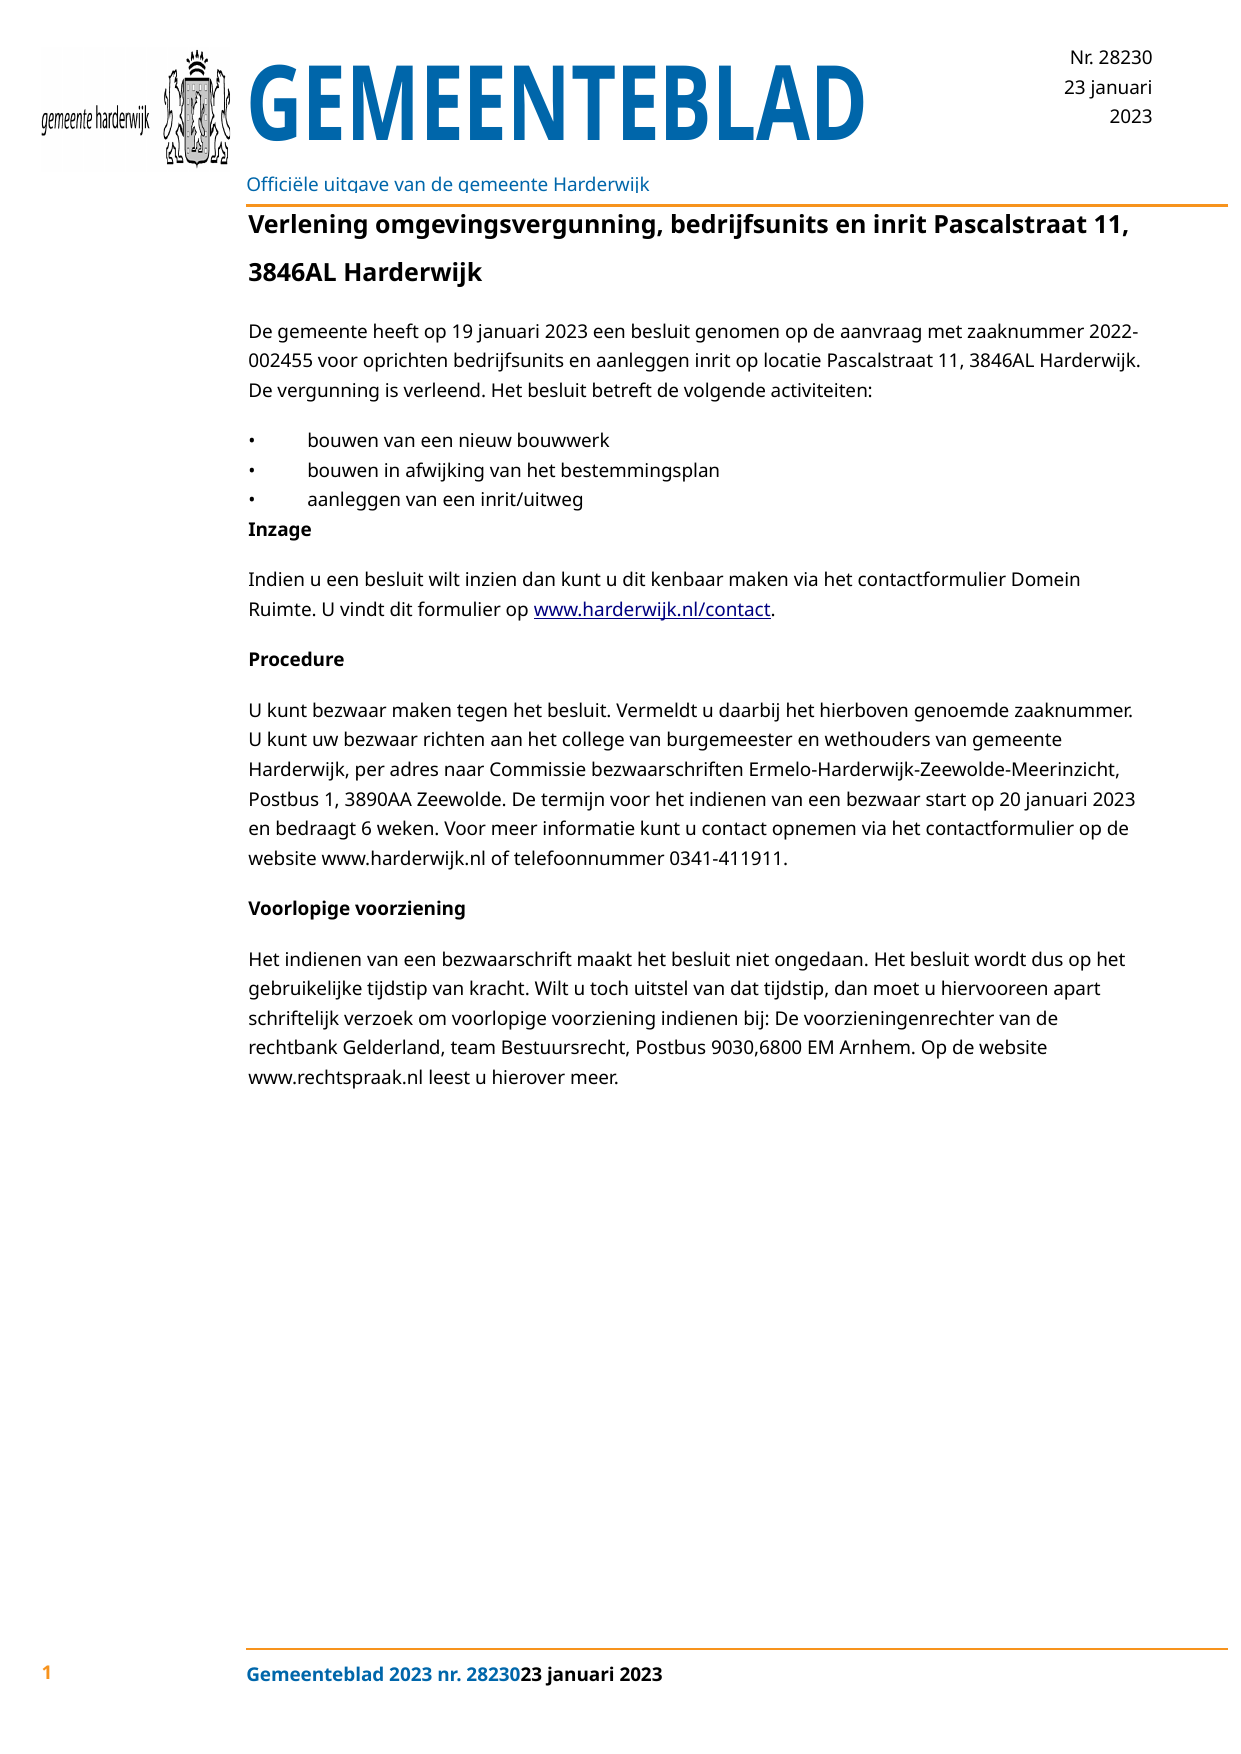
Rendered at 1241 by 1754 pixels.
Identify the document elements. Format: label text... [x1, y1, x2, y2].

text Verlening omgevingsvergunning, bedrijfsunits en inrit Pascalstraat 11, 3846AL Harderwijk [248, 207, 1152, 288]
list aanleggen van een inrit/uitweg [248, 487, 1152, 512]
list bouwen in afwijking van het bestemmingsplan [248, 457, 1152, 483]
list bouwen van een nieuw bouwwerk [248, 427, 1152, 453]
text Procedure [248, 647, 1152, 672]
text Het indienen van een bezwaarschrift maakt het besluit niet ongedaan. Het besluit wordt dus op het gebruikelijke tijdstip van kracht. Wilt u toch uitstel van dat tijdstip, dan moet u hiervooreen apart schriftelijk verzoek om voorlopige voorziening indienen bij: De voorzieningenrechter van de rechtbank Gelderland, team Bestuursrecht, Postbus 9030,6800 EM Arnhem. Op de website www.rechtspraak.nl leest u hierover meer. [248, 946, 1152, 1090]
text De gemeente heeft op 19 januari 2023 een besluit genomen op de aanvraag met zaaknummer 2022-002455 voor oprichten bedrijfsunits en aanleggen inrit op locatie Pascalstraat 11, 3846AL Harderwijk. De vergunning is verleend. Het besluit betreft de volgende activiteiten: [248, 318, 1152, 403]
text U kunt bezwaar maken tegen het besluit. Vermeldt u daarbij het hierboven genoemde zaaknummer. U kunt uw bezwaar richten aan het college van burgemeester en wethouders van gemeente Harderwijk, per adres naar Commissie bezwaarschriften Ermelo-Harderwijk-Zeewolde-Meerinzicht, Postbus 1, 3890AA Zeewolde. De termijn voor het indienen van een bezwaar start op 20 januari 2023 en bedraagt 6 weken. Voor meer informatie kunt u contact opnemen via het contactformulier op de website www.harderwijk.nl of telefoonnummer 0341-411911. [248, 697, 1152, 871]
text Indien u een besluit wilt inzien dan kunt u dit kenbaar maken via het contactformulier Domein Ruimte. U vindt dit formulier op www.harderwijk.nl/contact. [248, 567, 1152, 622]
text Voorlopige voorziening [248, 895, 1152, 921]
text Inzage [248, 516, 1152, 542]
picture [41, 47, 231, 172]
